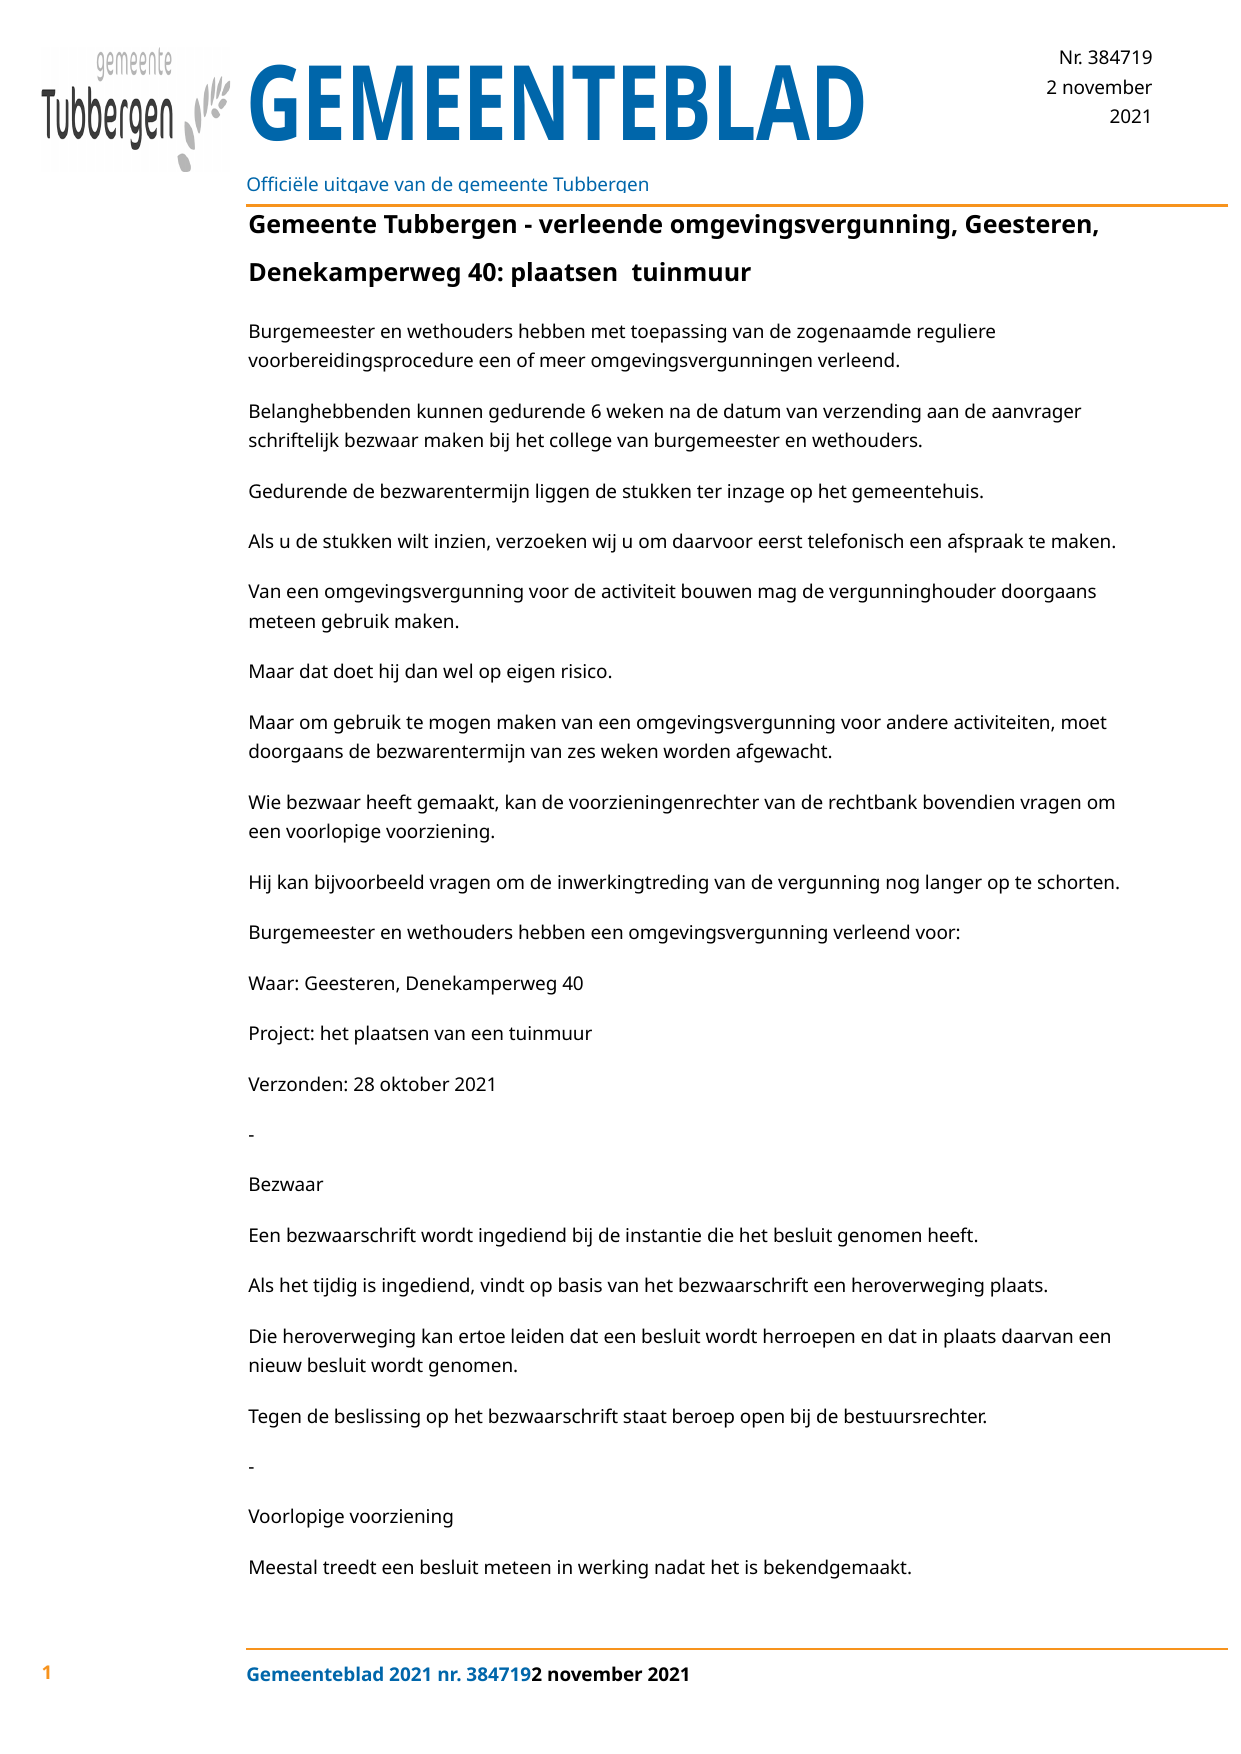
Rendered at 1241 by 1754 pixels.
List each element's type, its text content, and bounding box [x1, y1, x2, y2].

text - [248, 1121, 1152, 1147]
text Van een omgevingsvergunning voor de activiteit bouwen mag de vergunninghouder doorgaans meteen gebruik maken. [248, 579, 1152, 634]
text Een bezwaarschrift wordt ingediend bij de instantie die het besluit genomen heeft. [248, 1222, 1152, 1248]
text Belanghebbenden kunnen gedurende 6 weken na de datum van verzending aan de aanvrager schriftelijk bezwaar maken bij het college van burgemeester en wethouders. [248, 398, 1152, 453]
picture [41, 47, 231, 172]
text Maar dat doet hij dan wel op eigen risico. [248, 659, 1152, 684]
text Waar: Geesteren, Denekamperweg 40 [248, 970, 1152, 996]
text Burgemeester en wethouders hebben met toepassing van de zogenaamde reguliere voorbereidingsprocedure een of meer omgevingsvergunningen verleend. [248, 318, 1152, 373]
text Burgemeester en wethouders hebben een omgevingsvergunning verleend voor: [248, 919, 1152, 945]
text Als het tijdig is ingediend, vindt op basis van het bezwaarschrift een heroverweging plaats. [248, 1272, 1152, 1298]
text Wie bezwaar heeft gemaakt, kan de voorzieningenrechter van de rechtbank bovendien vragen om een voorlopige voorziening. [248, 789, 1152, 844]
text Gemeente Tubbergen - verleende omgevingsvergunning, Geesteren, Denekamperweg 40: plaatsen tuinmuur [248, 207, 1152, 288]
text Project: het plaatsen van een tuinmuur [248, 1020, 1152, 1046]
text Gedurende de bezwarentermijn liggen de stukken ter inzage op het gemeentehuis. [248, 478, 1152, 504]
text Als u de stukken wilt inzien, verzoeken wij u om daarvoor eerst telefonisch een afspraak te maken. [248, 528, 1152, 554]
text Die heroverweging kan ertoe leiden dat een besluit wordt herroepen en dat in plaats daarvan een nieuw besluit wordt genomen. [248, 1323, 1152, 1378]
text Hij kan bijvoorbeeld vragen om de inwerkingtreding van de vergunning nog langer op te schorten. [248, 869, 1152, 895]
text Voorlopige voorziening [248, 1504, 1152, 1529]
text Tegen de beslissing op het bezwaarschrift staat beroep open bij de bestuursrechter. [248, 1403, 1152, 1429]
text Bezwaar [248, 1172, 1152, 1197]
text Verzonden: 28 oktober 2021 [248, 1071, 1152, 1097]
text Maar om gebruik te mogen maken van een omgevingsvergunning voor andere activiteiten, moet doorgaans de bezwarentermijn van zes weken worden afgewacht. [248, 709, 1152, 764]
text Meestal treedt een besluit meteen in werking nadat het is bekendgemaakt. [248, 1554, 1152, 1580]
text - [248, 1453, 1152, 1479]
